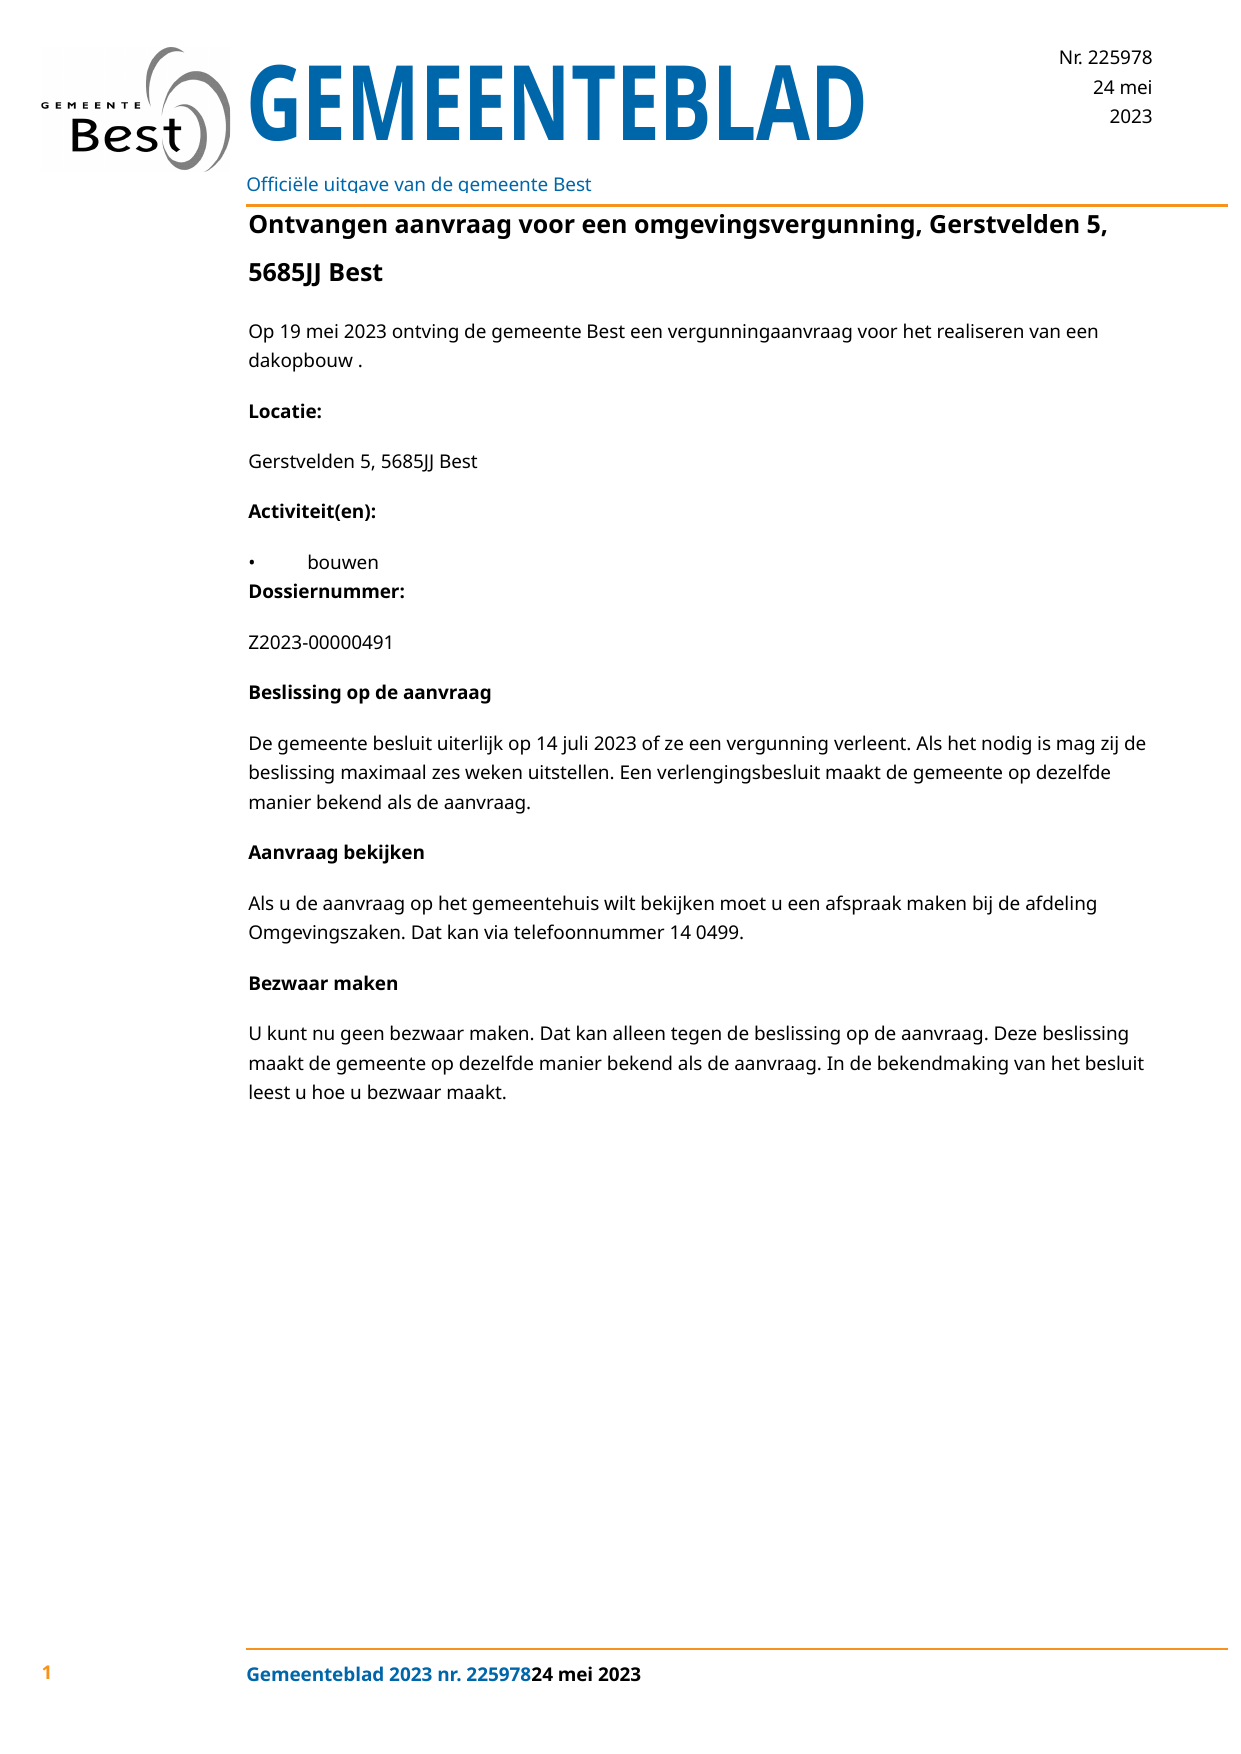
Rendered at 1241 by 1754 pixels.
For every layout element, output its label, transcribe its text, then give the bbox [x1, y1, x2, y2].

text U kunt nu geen bezwaar maken. Dat kan alleen tegen de beslissing op de aanvraag. Deze beslissing maakt de gemeente op dezelfde manier bekend als de aanvraag. In de bekendmaking van het besluit leest u hoe u bezwaar maakt. [248, 1020, 1152, 1105]
text Gerstvelden 5, 5685JJ Best [248, 448, 1152, 474]
text Dossiernummer: [248, 579, 1152, 604]
picture [41, 47, 231, 172]
text Als u de aanvraag op het gemeentehuis wilt bekijken moet u een afspraak maken bij de afdeling Omgevingszaken. Dat kan via telefoonnummer 14 0499. [248, 890, 1152, 945]
text Ontvangen aanvraag voor een omgevingsvergunning, Gerstvelden 5, 5685JJ Best [248, 207, 1152, 288]
text Op 19 mei 2023 ontving de gemeente Best een vergunningaanvraag voor het realiseren van een dakopbouw . [248, 318, 1152, 373]
text Bezwaar maken [248, 970, 1152, 996]
list bouwen [248, 549, 1152, 575]
text Locatie: [248, 398, 1152, 424]
text De gemeente besluit uiterlijk op 14 juli 2023 of ze een vergunning verleent. Als het nodig is mag zij de beslissing maximaal zes weken uitstellen. Een verlengingsbesluit maakt de gemeente op dezelfde manier bekend als de aanvraag. [248, 730, 1152, 815]
text Beslissing op de aanvraag [248, 679, 1152, 705]
text Z2023-00000491 [248, 629, 1152, 655]
text Activiteit(en): [248, 499, 1152, 524]
text Aanvraag bekijken [248, 839, 1152, 865]
